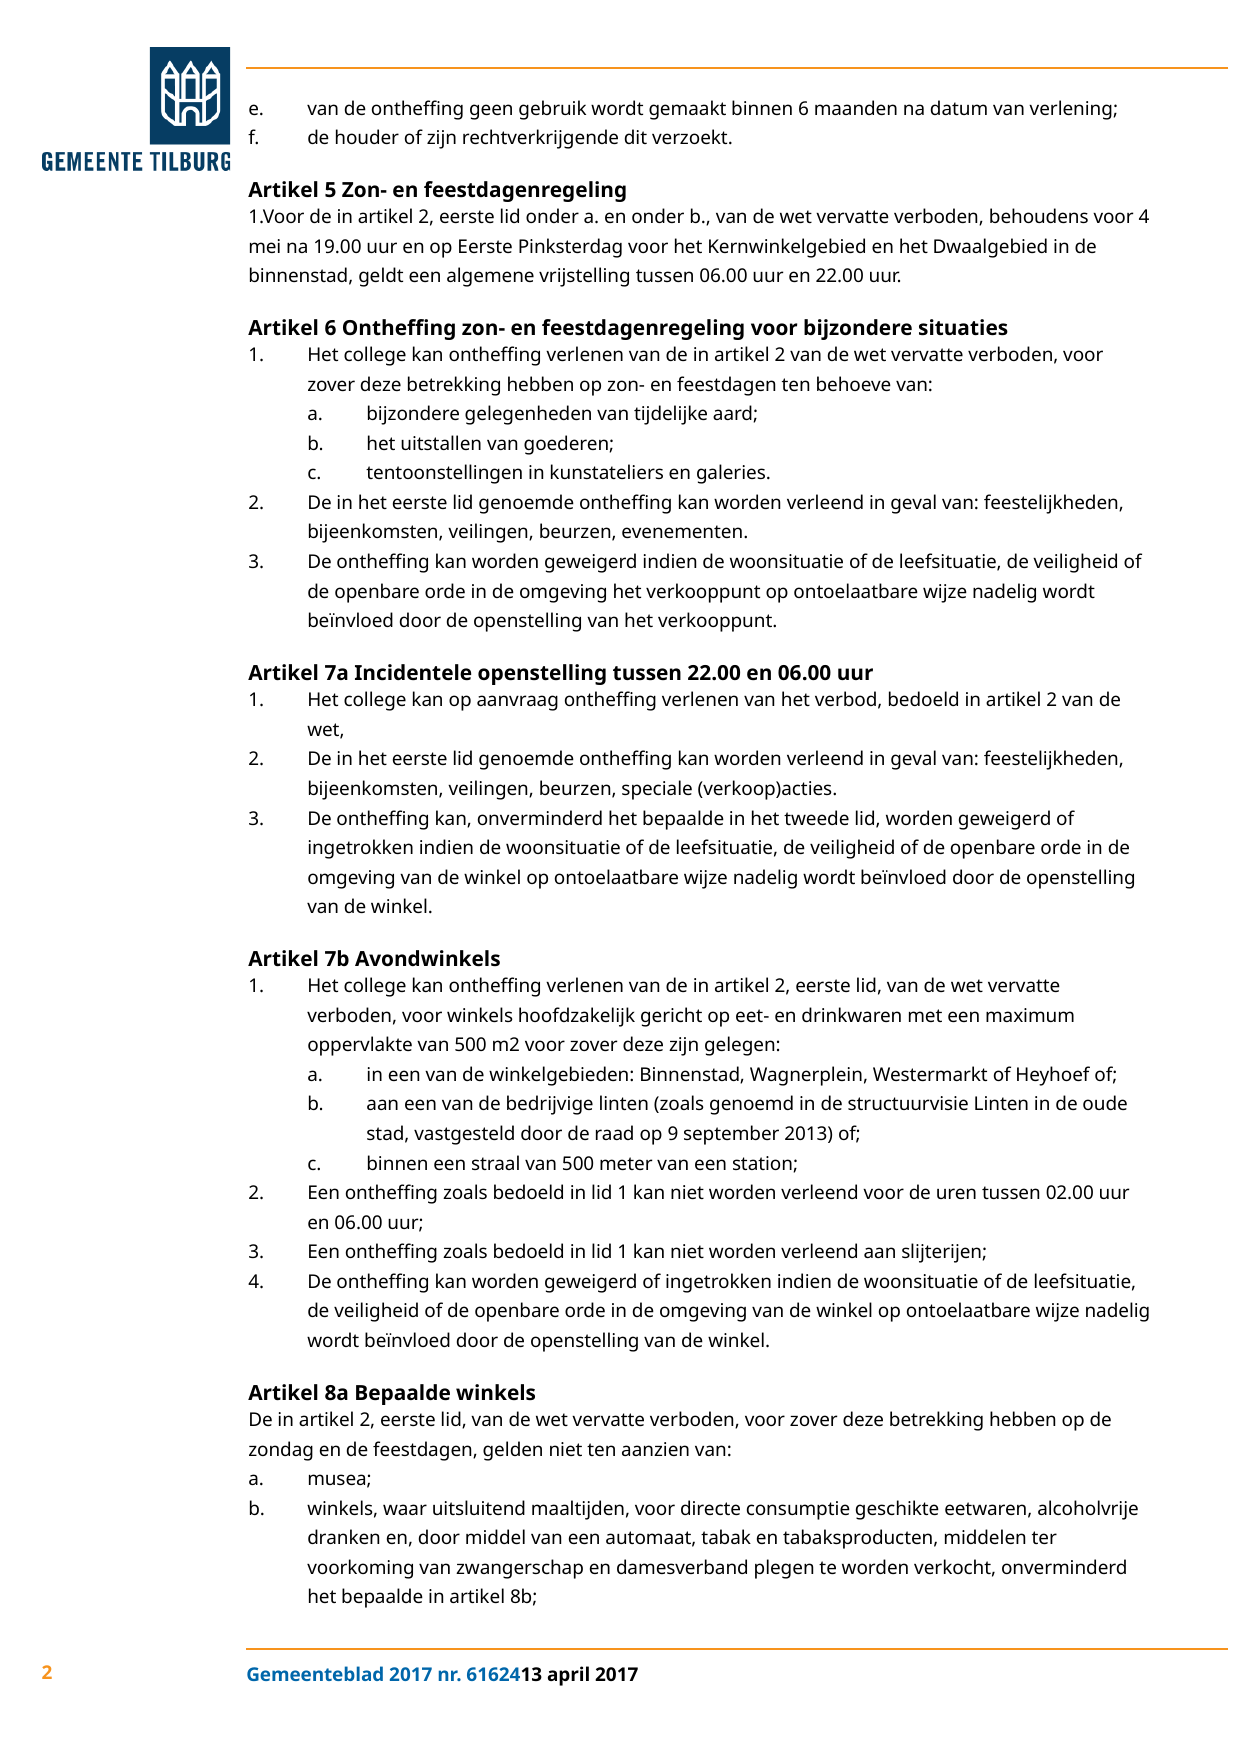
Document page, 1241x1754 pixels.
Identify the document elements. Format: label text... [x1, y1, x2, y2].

text 1.Voor de in artikel 2, eerste lid onder a. en onder b., van de wet vervatte verboden, behoudens voor 4 mei na 19.00 uur en op Eerste Pinksterdag voor het Kernwinkelgebied en het Dwaalgebied in de binnenstad, geldt een algemene vrijstelling tussen 06.00 uur en 22.00 uur. [248, 203, 1152, 288]
text Artikel 6 Ontheffing zon- en feestdagenregeling voor bijzondere situaties [248, 313, 1152, 341]
list Het college kan op aanvraag ontheffing verlenen van het verbod, bedoeld in artikel 2 van de wet, [248, 686, 1152, 742]
list tentoonstellingen in kunstateliers en galeries. [307, 459, 1152, 485]
list Het college kan ontheffing verlenen van de in artikel 2, eerste lid, van de wet vervatte verboden, voor winkels hoofdzakelijk gericht op eet- en drinkwaren met een maximum oppervlakte van 500 m2 voor zover deze zijn gelegen: [248, 972, 1152, 1057]
list binnen een straal van 500 meter van een station; [307, 1150, 1152, 1176]
list De ontheffing kan, onverminderd het bepaalde in het tweede lid, worden geweigerd of ingetrokken indien de woonsituatie of de leefsituatie, de veiligheid of de openbare orde in de omgeving van de winkel op ontoelaatbare wijze nadelig wordt beïnvloed door de openstelling van de winkel. [248, 805, 1152, 919]
list bijzondere gelegenheden van tijdelijke aard; [307, 400, 1152, 426]
list het uitstallen van goederen; [307, 430, 1152, 456]
list de houder of zijn rechtverkrijgende dit verzoekt. [248, 124, 1152, 150]
list Het college kan ontheffing verlenen van de in artikel 2 van de wet vervatte verboden, voor zover deze betrekking hebben op zon- en feestdagen ten behoeve van: [248, 341, 1152, 397]
text De in artikel 2, eerste lid, van de wet vervatte verboden, voor zover deze betrekking hebben op de zondag en de feestdagen, gelden niet ten aanzien van: [248, 1406, 1152, 1461]
list aan een van de bedrijvige linten (zoals genoemd in de structuurvisie Linten in de oude stad, vastgesteld door de raad op 9 september 2013) of; [307, 1091, 1152, 1146]
list in een van de winkelgebieden: Binnenstad, Wagnerplein, Westermarkt of Heyhoef of; [307, 1061, 1152, 1087]
list De in het eerste lid genoemde ontheffing kan worden verleend in geval van: feestelijkheden, bijeenkomsten, veilingen, beurzen, evenementen. [248, 489, 1152, 544]
list De ontheffing kan worden geweigerd of ingetrokken indien de woonsituatie of de leefsituatie, de veiligheid of de openbare orde in de omgeving van de winkel op ontoelaatbare wijze nadelig wordt beïnvloed door de openstelling van de winkel. [248, 1268, 1152, 1353]
text Artikel 7b Avondwinkels [248, 944, 1152, 972]
picture [41, 47, 231, 172]
text Artikel 5 Zon- en feestdagenregeling [248, 175, 1152, 203]
list De in het eerste lid genoemde ontheffing kan worden verleend in geval van: feestelijkheden, bijeenkomsten, veilingen, beurzen, speciale (verkoop)acties. [248, 746, 1152, 801]
text Artikel 7a Incidentele openstelling tussen 22.00 en 06.00 uur [248, 658, 1152, 686]
list Een ontheffing zoals bedoeld in lid 1 kan niet worden verleend voor de uren tussen 02.00 uur en 06.00 uur; [248, 1179, 1152, 1235]
list Een ontheffing zoals bedoeld in lid 1 kan niet worden verleend aan slijterijen; [248, 1238, 1152, 1264]
list musea; [248, 1465, 1152, 1491]
list De ontheffing kan worden geweigerd indien de woonsituatie of de leefsituatie, de veiligheid of de openbare orde in de omgeving het verkooppunt op ontoelaatbare wijze nadelig wordt beïnvloed door de openstelling van het verkooppunt. [248, 548, 1152, 633]
text Artikel 8a Bepaalde winkels [248, 1378, 1152, 1406]
list winkels, waar uitsluitend maaltijden, voor directe consumptie geschikte eetwaren, alcoholvrije dranken en, door middel van een automaat, tabak en tabaksproducten, middelen ter voorkoming van zwangerschap en damesverband plegen te worden verkocht, onverminderd het bepaalde in artikel 8b; [248, 1495, 1152, 1609]
list van de ontheffing geen gebruik wordt gemaakt binnen 6 maanden na datum van verlening; [248, 95, 1152, 121]
